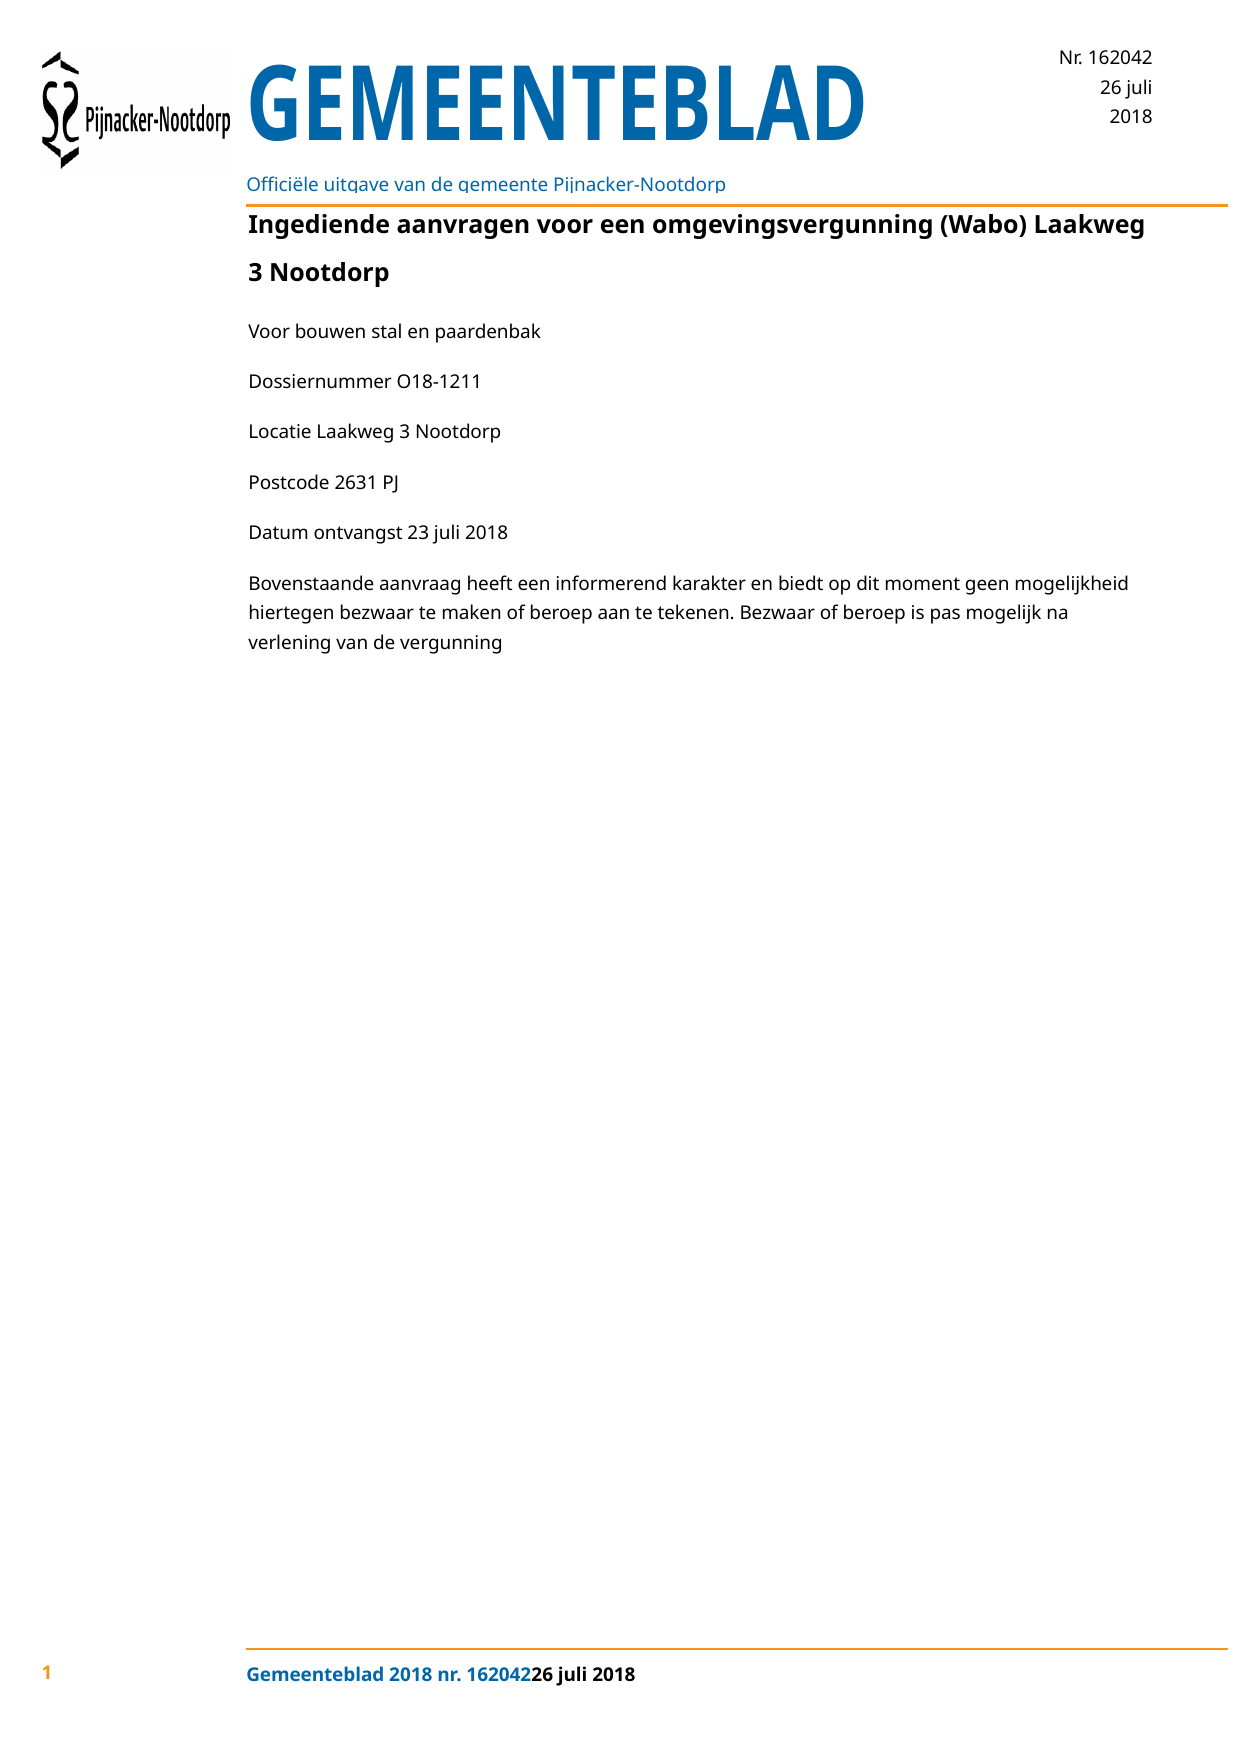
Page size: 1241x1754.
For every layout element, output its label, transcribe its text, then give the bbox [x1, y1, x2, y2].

text Ingediende aanvragen voor een omgevingsvergunning (Wabo) Laakweg 3 Nootdorp [248, 207, 1152, 288]
text Bovenstaande aanvraag heeft een informerend karakter en biedt op dit moment geen mogelijkheid hiertegen bezwaar te maken of beroep aan te tekenen. Bezwaar of beroep is pas mogelijk na verlening van de vergunning [248, 570, 1152, 655]
text Voor bouwen stal en paardenbak [248, 318, 1152, 344]
text Datum ontvangst 23 juli 2018 [248, 519, 1152, 545]
text Postcode 2631 PJ [248, 469, 1152, 495]
text Dossiernummer O18-1211 [248, 368, 1152, 394]
picture [41, 47, 231, 172]
text Locatie Laakweg 3 Nootdorp [248, 419, 1152, 444]
